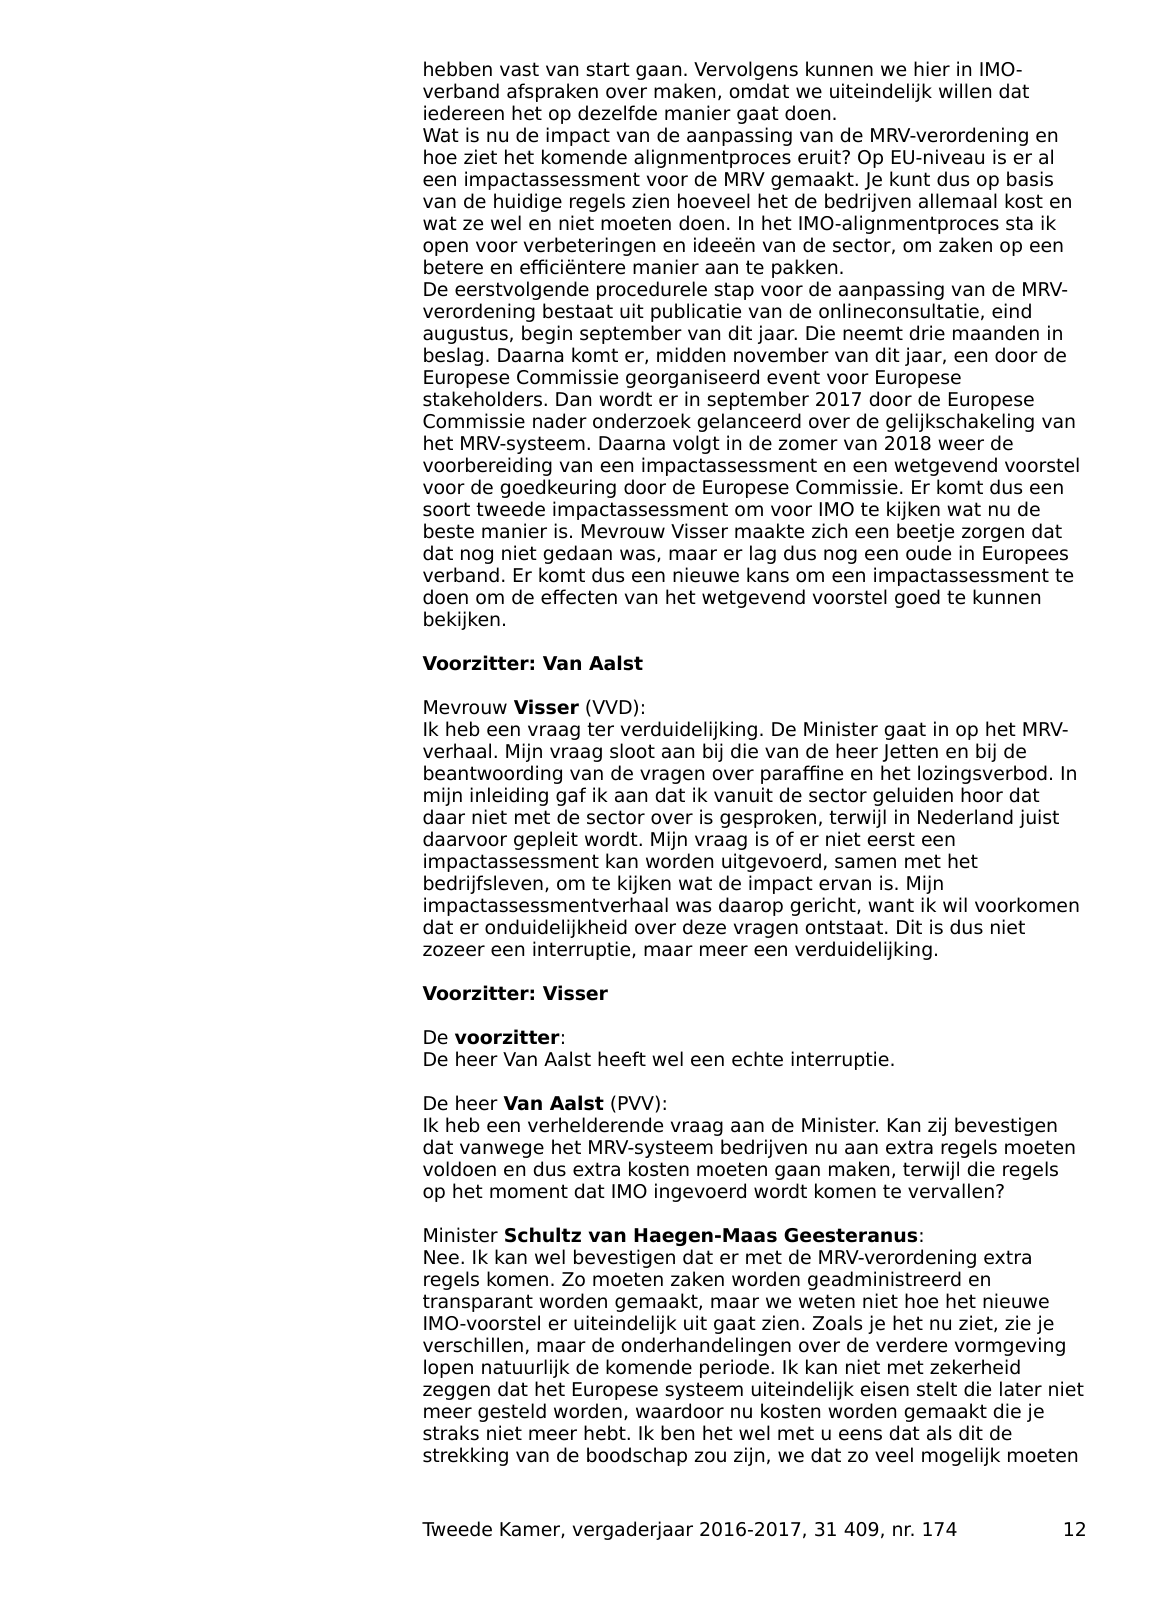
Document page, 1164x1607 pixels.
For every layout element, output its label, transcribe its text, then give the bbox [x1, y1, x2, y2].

text Ik heb een vraag ter verduidelijking. De Minister gaat in op het MRV-verhaal. Mijn vraag sloot aan bij die van de heer Jetten en bij de beantwoording van de vragen over paraffine en het lozingsverbod. In mijn inleiding gaf ik aan dat ik vanuit de sector geluiden hoor dat daar niet met de sector over is gesproken, terwijl in Nederland juist daarvoor gepleit wordt. Mijn vraag is of er niet eerst een impactassessment kan worden uitgevoerd, samen met het bedrijfsleven, om te kijken wat de impact ervan is. Mijn impactassessmentverhaal was daarop gericht, want ik wil voorkomen dat er onduidelijkheid over deze vragen ontstaat. Dit is dus niet zozeer een interruptie, maar meer een verduidelijking. [422, 719, 1087, 961]
text De heer Van Aalst heeft wel een echte interruptie. [422, 1049, 1087, 1071]
text Minister Schultz van Haegen-Maas Geesteranus: [422, 1225, 1087, 1247]
text Nee. Ik kan wel bevestigen dat er met de MRV-verordening extra regels komen. Zo moeten zaken worden geadministreerd en transparant worden gemaakt, maar we weten niet hoe het nieuwe IMO-voorstel er uiteindelijk uit gaat zien. Zoals je het nu ziet, zie je verschillen, maar de onderhandelingen over de verdere vormgeving lopen natuurlijk de komende periode. Ik kan niet met zekerheid zeggen dat het Europese systeem uiteindelijk eisen stelt die later niet meer gesteld worden, waardoor nu kosten worden gemaakt die je straks niet meer hebt. Ik ben het wel met u eens dat als dit de strekking van de boodschap zou zijn, we dat zo veel mogelijk moeten [422, 1247, 1087, 1467]
text De voorzitter: [422, 1027, 1087, 1049]
text Voorzitter: Van Aalst [422, 653, 1087, 675]
text Voorzitter: Visser [422, 983, 1087, 1005]
text Ik heb een verhelderende vraag aan de Minister. Kan zij bevestigen dat vanwege het MRV-systeem bedrijven nu aan extra regels moeten voldoen en dus extra kosten moeten gaan maken, terwijl die regels op het moment dat IMO ingevoerd wordt komen te vervallen? [422, 1115, 1087, 1203]
text De eerstvolgende procedurele stap voor de aanpassing van de MRV-verordening bestaat uit publicatie van de onlineconsultatie, eind augustus, begin september van dit jaar. Die neemt drie maanden in beslag. Daarna komt er, midden november van dit jaar, een door de Europese Commissie georganiseerd event voor Europese stakeholders. Dan wordt er in september 2017 door de Europese Commissie nader onderzoek gelanceerd over de gelijkschakeling van het MRV-systeem. Daarna volgt in de zomer van 2018 weer de voorbereiding van een impactassessment en een wetgevend voorstel voor de goedkeuring door de Europese Commissie. Er komt dus een soort tweede impactassessment om voor IMO te kijken wat nu de beste manier is. Mevrouw Visser maakte zich een beetje zorgen dat dat nog niet gedaan was, maar er lag dus nog een oude in Europees verband. Er komt dus een nieuwe kans om een impactassessment te doen om de effecten van het wetgevend voorstel goed te kunnen bekijken. [422, 279, 1087, 631]
text De heer Van Aalst (PVV): [422, 1093, 1087, 1115]
text Wat is nu de impact van de aanpassing van de MRV-verordening en hoe ziet het komende alignmentproces eruit? Op EU-niveau is er al een impactassessment voor de MRV gemaakt. Je kunt dus op basis van de huidige regels zien hoeveel het de bedrijven allemaal kost en wat ze wel en niet moeten doen. In het IMO-alignmentproces sta ik open voor verbeteringen en ideeën van de sector, om zaken op een betere en efficiëntere manier aan te pakken. [422, 125, 1087, 279]
text hebben vast van start gaan. Vervolgens kunnen we hier in IMO-verband afspraken over maken, omdat we uiteindelijk willen dat iedereen het op dezelfde manier gaat doen. [422, 59, 1087, 125]
text Mevrouw Visser (VVD): [422, 697, 1087, 719]
